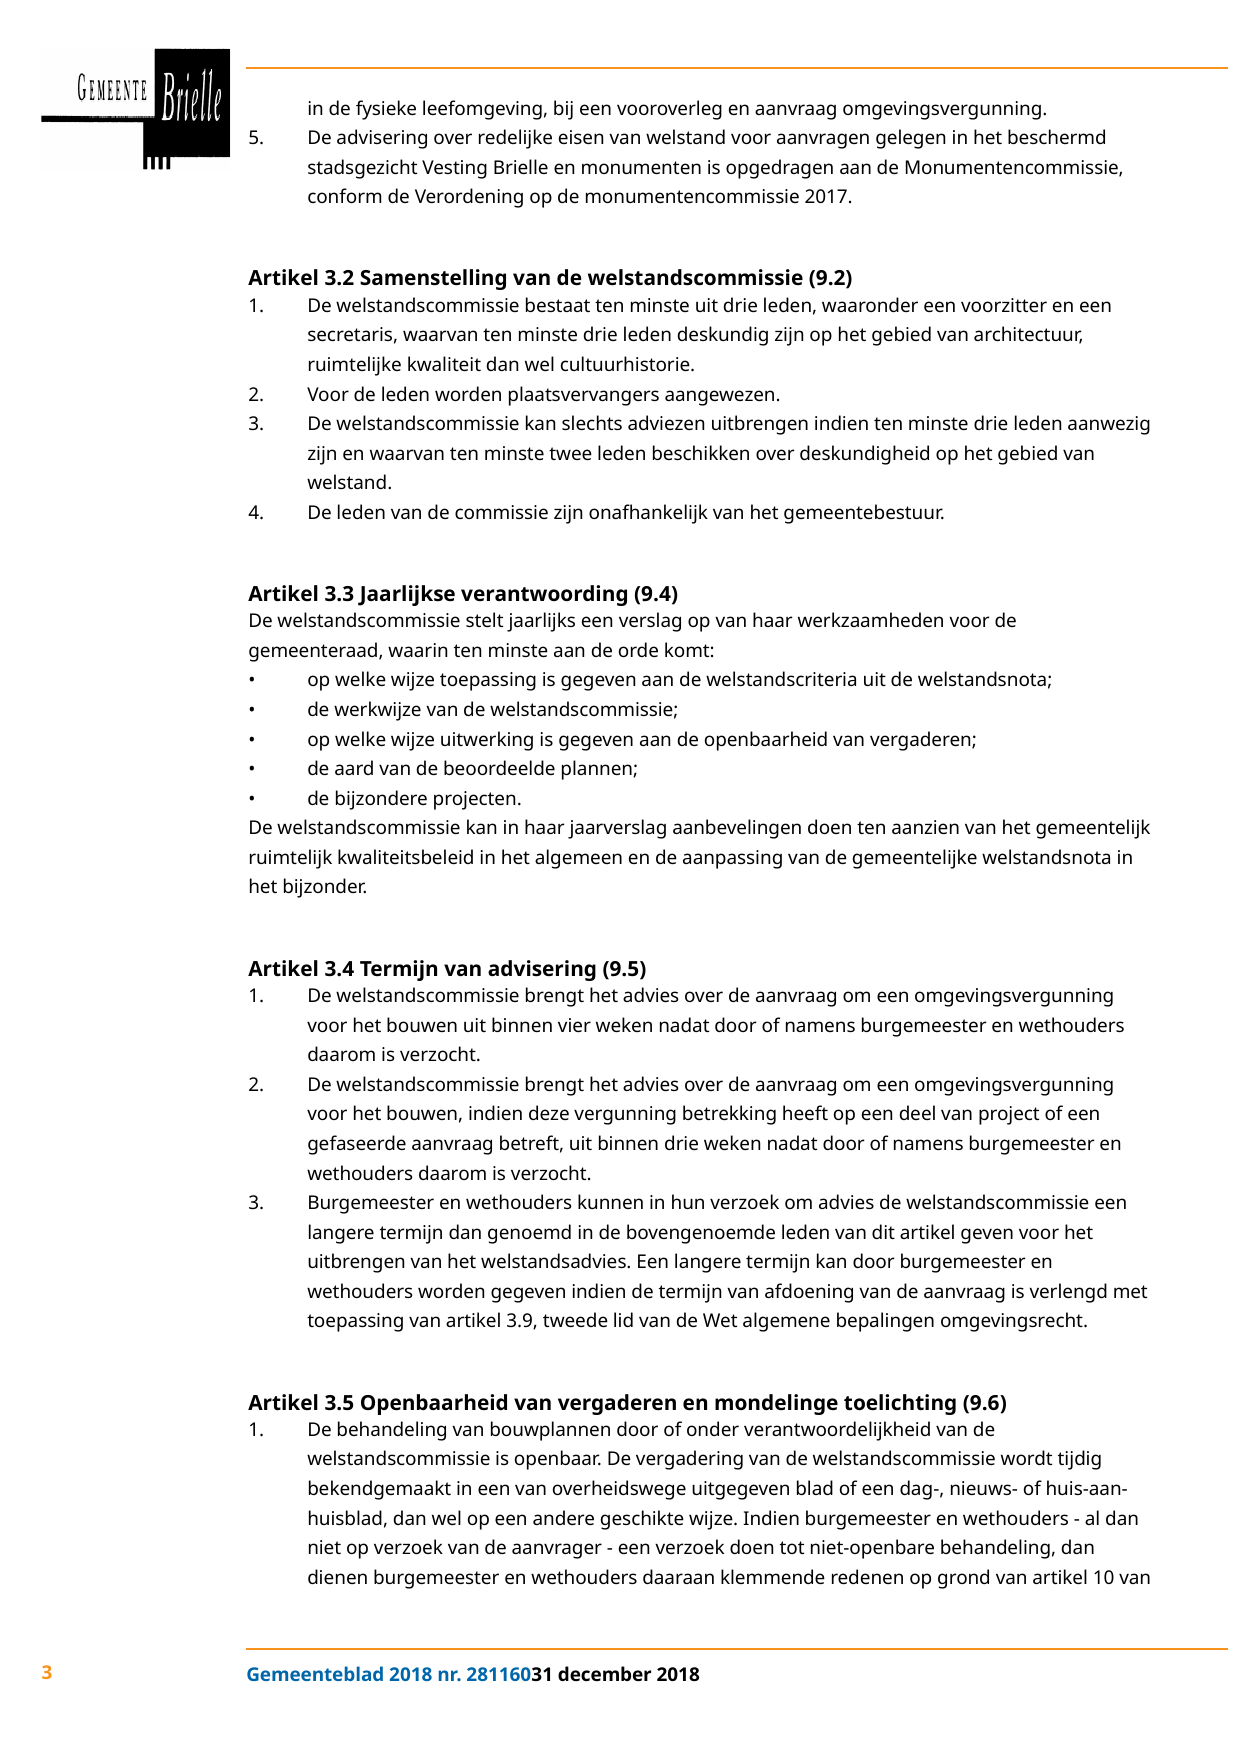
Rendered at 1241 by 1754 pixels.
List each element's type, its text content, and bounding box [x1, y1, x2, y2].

text Artikel 3.4 Termijn van advisering (9.5) [248, 954, 1152, 982]
list in de fysieke leefomgeving, bij een vooroverleg en aanvraag omgevingsvergunning. [248, 95, 1152, 121]
list De welstandscommissie kan slechts adviezen uitbrengen indien ten minste drie leden aanwezig zijn en waarvan ten minste twee leden beschikken over deskundigheid op het gebied van welstand. [248, 410, 1152, 495]
text Artikel 3.5 Openbaarheid van vergaderen en mondelinge toelichting (9.6) [248, 1388, 1152, 1416]
text Artikel 3.2 Samenstelling van de welstandscommissie (9.2) [248, 263, 1152, 292]
list op welke wijze toepassing is gegeven aan de welstandscriteria uit de welstandsnota; [248, 667, 1152, 692]
list De welstandscommissie brengt het advies over de aanvraag om een omgevingsvergunning voor het bouwen, indien deze vergunning betrekking heeft op een deel van project of een gefaseerde aanvraag betreft, uit binnen drie weken nadat door of namens burgemeester en wethouders daarom is verzocht. [248, 1071, 1152, 1185]
list op welke wijze uitwerking is gegeven aan de openbaarheid van vergaderen; [248, 726, 1152, 752]
text De welstandscommissie kan in haar jaarverslag aanbevelingen doen ten aanzien van het gemeentelijk ruimtelijk kwaliteitsbeleid in het algemeen en de aanpassing van de gemeentelijke welstandsnota in het bijzonder. [248, 814, 1152, 899]
list Burgemeester en wethouders kunnen in hun verzoek om advies de welstandscommissie een langere termijn dan genoemd in de bovengenoemde leden van dit artikel geven voor het uitbrengen van het welstandsadvies. Een langere termijn kan door burgemeester en wethouders worden gegeven indien de termijn van afdoening van de aanvraag is verlengd met toepassing van artikel 3.9, tweede lid van de Wet algemene bepalingen omgevingsrecht. [248, 1189, 1152, 1333]
text De welstandscommissie stelt jaarlijks een verslag op van haar werkzaamheden voor de gemeenteraad, waarin ten minste aan de orde komt: [248, 607, 1152, 663]
list De advisering over redelijke eisen van welstand voor aanvragen gelegen in het beschermd stadsgezicht Vesting Brielle en monumenten is opgedragen aan de Monumentencommissie, conform de Verordening op de monumentencommissie 2017. [248, 124, 1152, 209]
text Artikel 3.3 Jaarlijkse verantwoording (9.4) [248, 579, 1152, 607]
list de aard van de beoordeelde plannen; [248, 755, 1152, 781]
picture [41, 47, 231, 172]
list De welstandscommissie bestaat ten minste uit drie leden, waaronder een voorzitter en een secretaris, waarvan ten minste drie leden deskundig zijn op het gebied van architectuur, ruimtelijke kwaliteit dan wel cultuurhistorie. [248, 292, 1152, 377]
list De leden van de commissie zijn onafhankelijk van het gemeentebestuur. [248, 499, 1152, 525]
list De welstandscommissie brengt het advies over de aanvraag om een omgevingsvergunning voor het bouwen uit binnen vier weken nadat door of namens burgemeester en wethouders daarom is verzocht. [248, 982, 1152, 1067]
list de bijzondere projecten. [248, 785, 1152, 811]
list De behandeling van bouwplannen door of onder verantwoordelijkheid van de welstandscommissie is openbaar. De vergadering van de welstandscommissie wordt tijdig bekendgemaakt in een van overheidswege uitgegeven blad of een dag-, nieuws- of huis-aan-huisblad, dan wel op een andere geschikte wijze. Indien burgemeester en wethouders - al dan niet op verzoek van de aanvrager - een verzoek doen tot niet-openbare behandeling, dan dienen burgemeester en wethouders daaraan klemmende redenen op grond van artikel 10 van [248, 1416, 1152, 1590]
list de werkwijze van de welstandscommissie; [248, 696, 1152, 722]
list Voor de leden worden plaatsvervangers aangewezen. [248, 381, 1152, 406]
